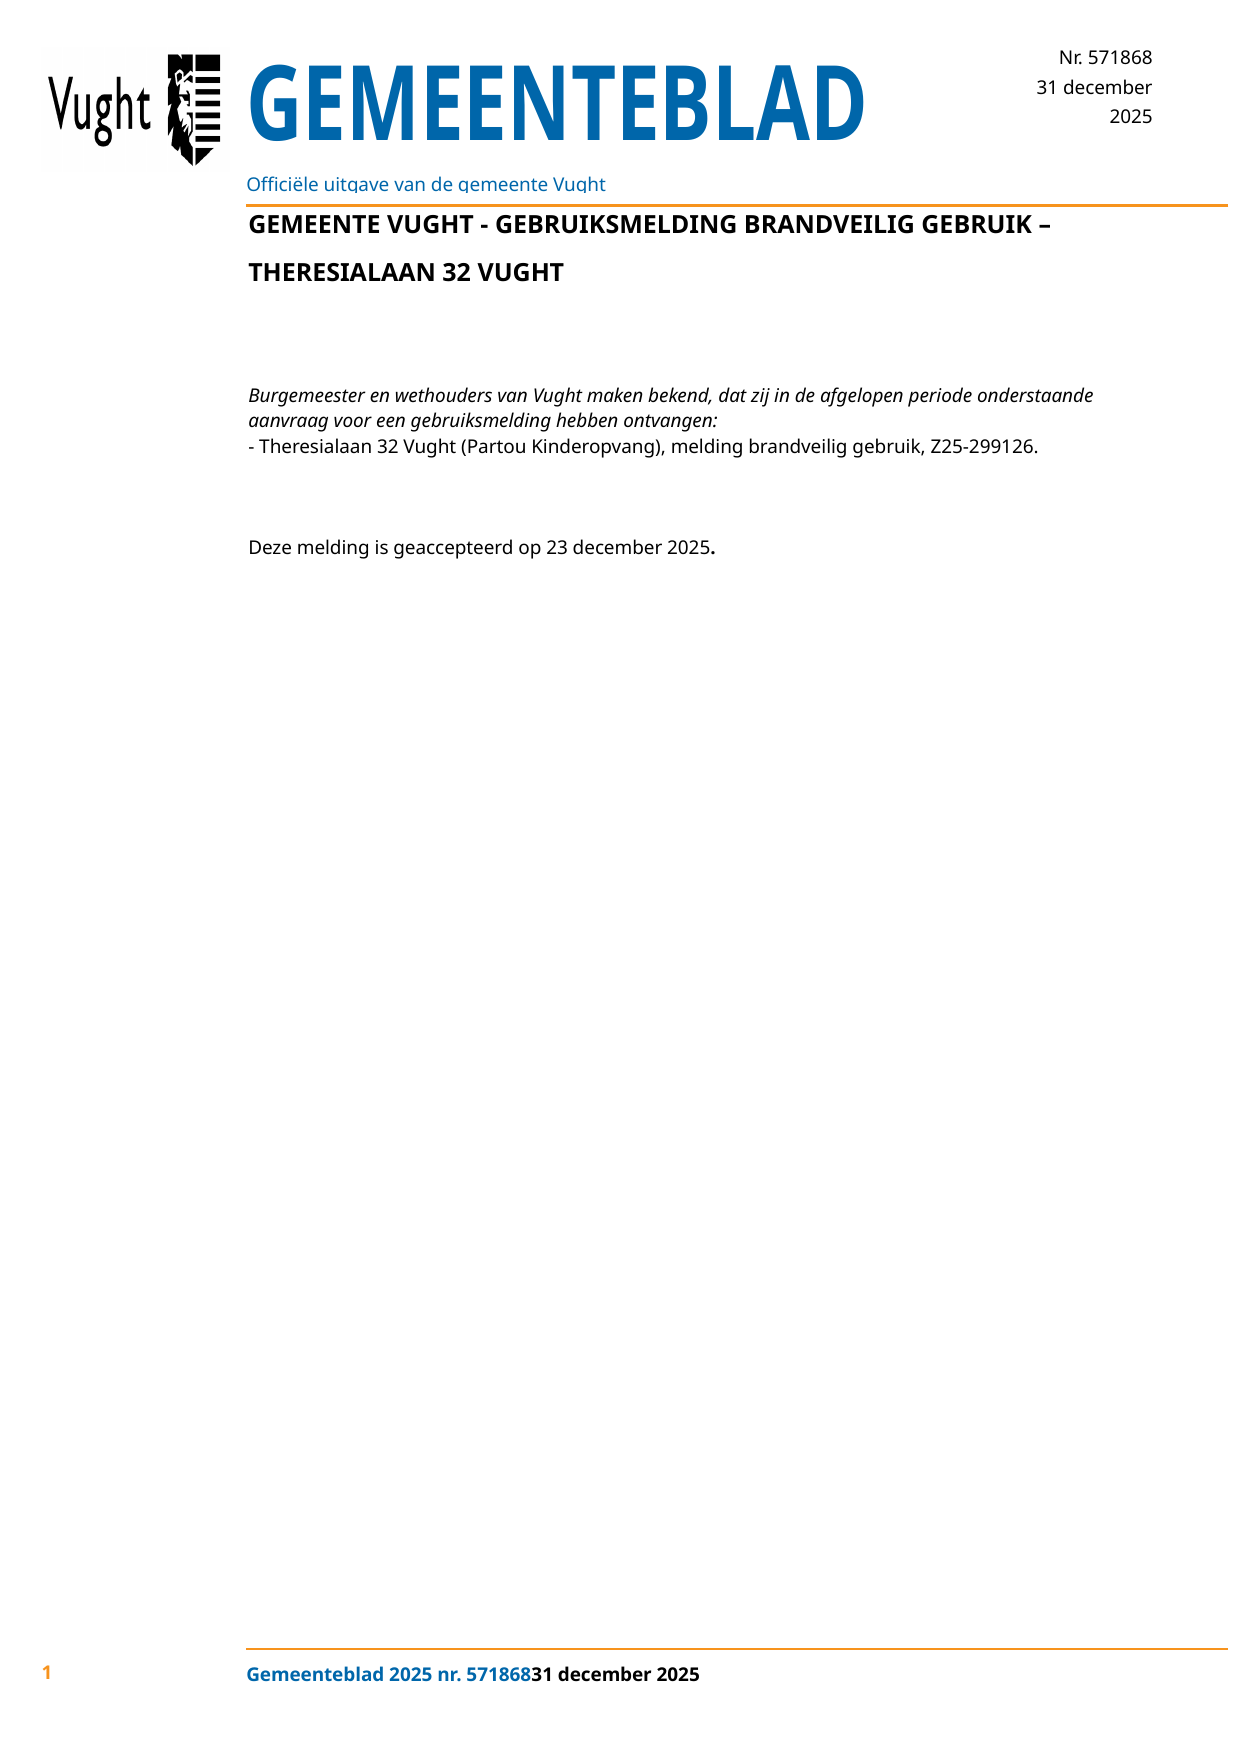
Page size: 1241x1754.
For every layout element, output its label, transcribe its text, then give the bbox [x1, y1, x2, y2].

text - Theresialaan 32 Vught (Partou Kinderopvang), melding brandveilig gebruik, Z25-299126. [248, 433, 1152, 459]
text Deze melding is geaccepteerd op 23 december 2025. [248, 534, 1152, 560]
picture [41, 47, 231, 172]
text Burgemeester en wethouders van Vught maken bekend, dat zij in de afgelopen periode onderstaande aanvraag voor een gebruiksmelding hebben ontvangen: [248, 382, 1152, 433]
text GEMEENTE VUGHT - GEBRUIKSMELDING BRANDVEILIG GEBRUIK – THERESIALAAN 32 VUGHT [248, 207, 1152, 288]
